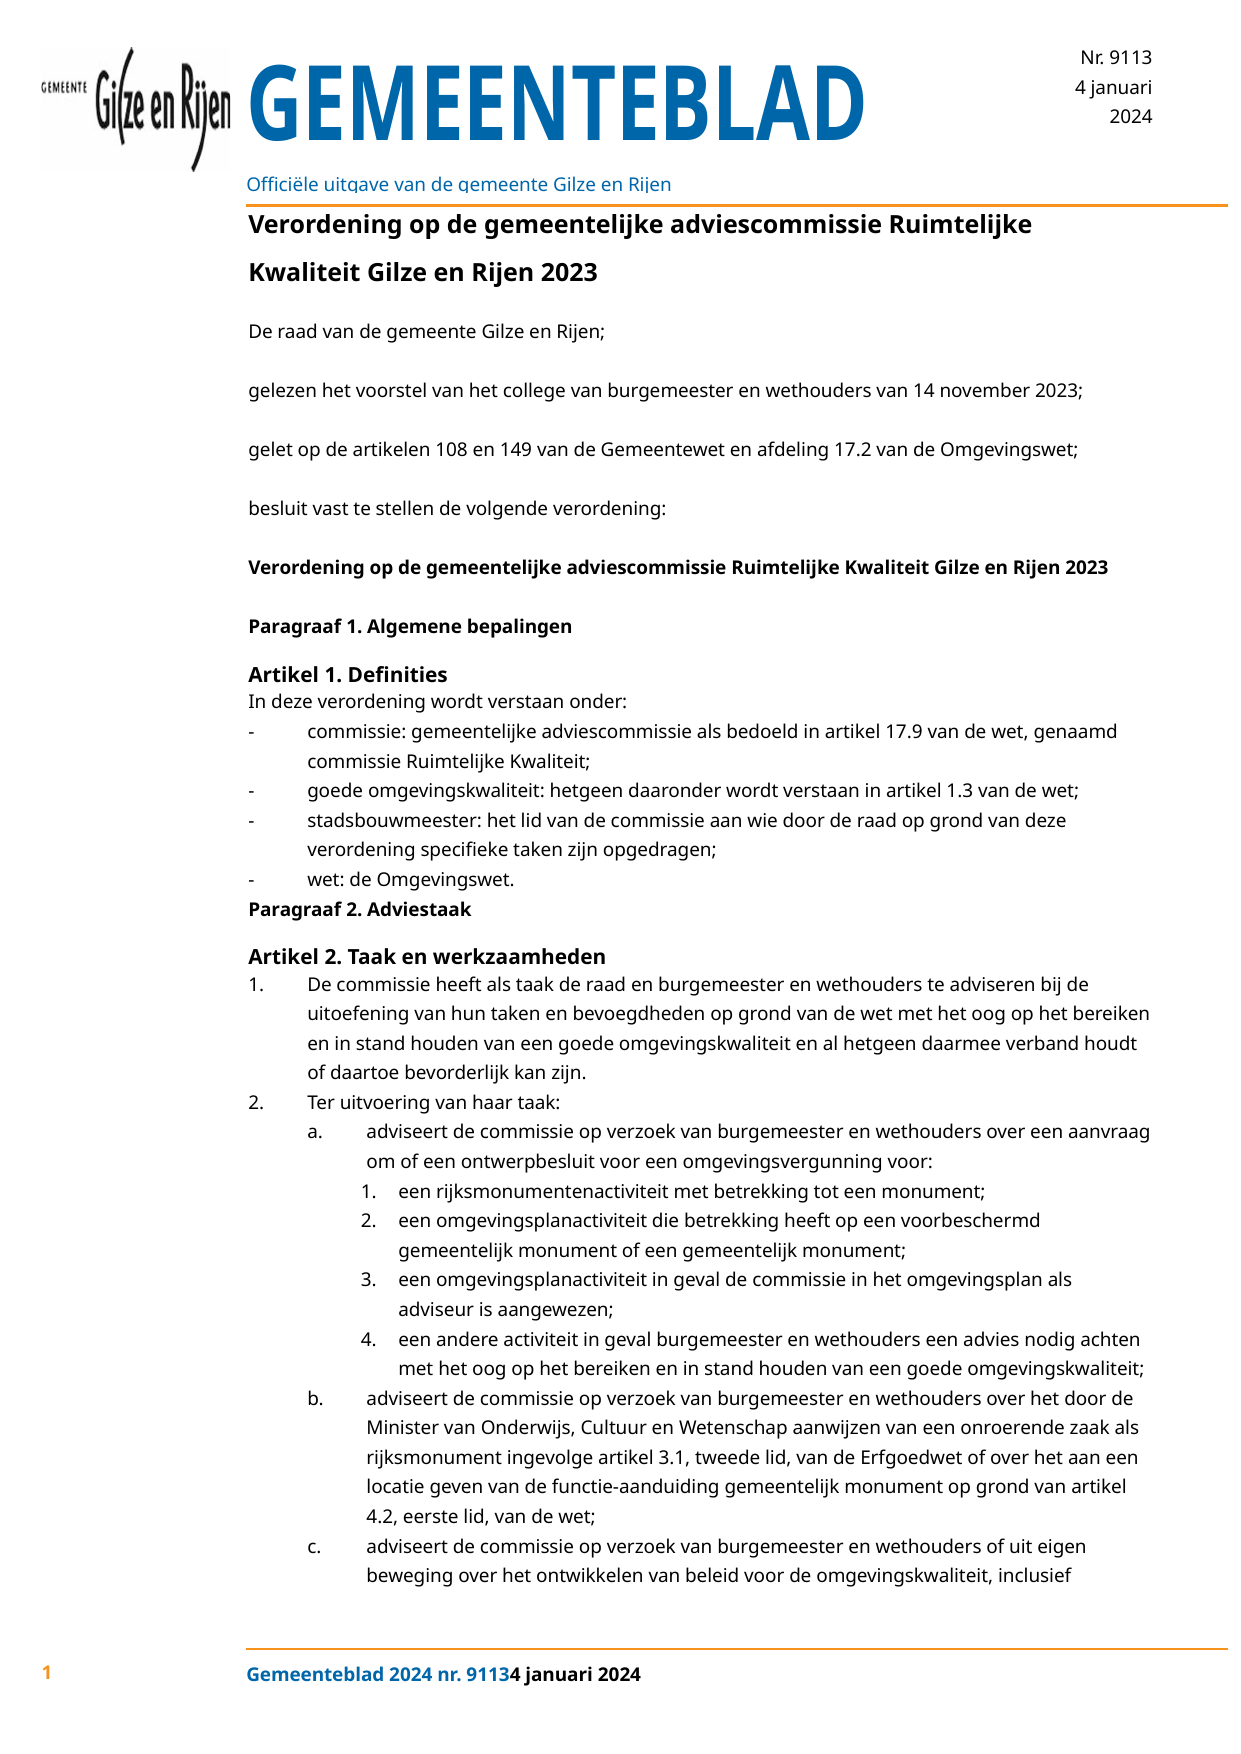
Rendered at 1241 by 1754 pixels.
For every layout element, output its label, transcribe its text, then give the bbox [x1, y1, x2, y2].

list adviseert de commissie op verzoek van burgemeester en wethouders over het door de Minister van Onderwijs, Cultuur en Wetenschap aanwijzen van een onroerende zaak als rijksmonument ingevolge artikel 3.1, tweede lid, van de Erfgoedwet of over het aan een locatie geven van de functie-aanduiding gemeentelijk monument op grond van artikel 4.2, eerste lid, van de wet; [307, 1385, 1152, 1529]
text gelezen het voorstel van het college van burgemeester en wethouders van 14 november 2023; [248, 377, 1152, 403]
list Ter uitvoering van haar taak: [248, 1089, 1152, 1115]
list goede omgevingskwaliteit: hetgeen daaronder wordt verstaan in artikel 1.3 van de wet; [248, 777, 1152, 803]
text Artikel 2. Taak en werkzaamheden [248, 942, 1152, 971]
text Paragraaf 2. Adviestaak [248, 896, 1152, 922]
list een omgevingsplanactiviteit die betrekking heeft op een voorbeschermd gemeentelijk monument of een gemeentelijk monument; [361, 1207, 1152, 1263]
text In deze verordening wordt verstaan onder: [248, 689, 1152, 714]
text Verordening op de gemeentelijke adviescommissie Ruimtelijke Kwaliteit Gilze en Rijen 2023 [248, 207, 1152, 288]
text Verordening op de gemeentelijke adviescommissie Ruimtelijke Kwaliteit Gilze en Rijen 2023 [248, 554, 1152, 580]
list commissie: gemeentelijke adviescommissie als bedoeld in artikel 17.9 van de wet, genaamd commissie Ruimtelijke Kwaliteit; [248, 718, 1152, 774]
list adviseert de commissie op verzoek van burgemeester en wethouders over een aanvraag om of een ontwerpbesluit voor een omgevingsvergunning voor: [307, 1119, 1152, 1174]
text De raad van de gemeente Gilze en Rijen; [248, 318, 1152, 344]
list een rijksmonumentenactiviteit met betrekking tot een monument; [361, 1178, 1152, 1204]
list adviseert de commissie op verzoek van burgemeester en wethouders of uit eigen beweging over het ontwikkelen van beleid voor de omgevingskwaliteit, inclusief [307, 1533, 1152, 1588]
text gelet op de artikelen 108 en 149 van de Gemeentewet en afdeling 17.2 van de Omgevingswet; [248, 436, 1152, 462]
list een omgevingsplanactiviteit in geval de commissie in het omgevingsplan als adviseur is aangewezen; [361, 1267, 1152, 1322]
text Artikel 1. Definities [248, 660, 1152, 689]
picture [41, 47, 231, 172]
text besluit vast te stellen de volgende verordening: [248, 495, 1152, 521]
list stadsbouwmeester: het lid van de commissie aan wie door de raad op grond van deze verordening specifieke taken zijn opgedragen; [248, 807, 1152, 862]
list een andere activiteit in geval burgemeester en wethouders een advies nodig achten met het oog op het bereiken en in stand houden van een goede omgevingskwaliteit; [361, 1326, 1152, 1381]
list De commissie heeft als taak de raad en burgemeester en wethouders te adviseren bij de uitoefening van hun taken en bevoegdheden op grond van de wet met het oog op het bereiken en in stand houden van een goede omgevingskwaliteit en al hetgeen daarmee verband houdt of daartoe bevorderlijk kan zijn. [248, 971, 1152, 1085]
list wet: de Omgevingswet. [248, 866, 1152, 892]
text Paragraaf 1. Algemene bepalingen [248, 614, 1152, 639]
